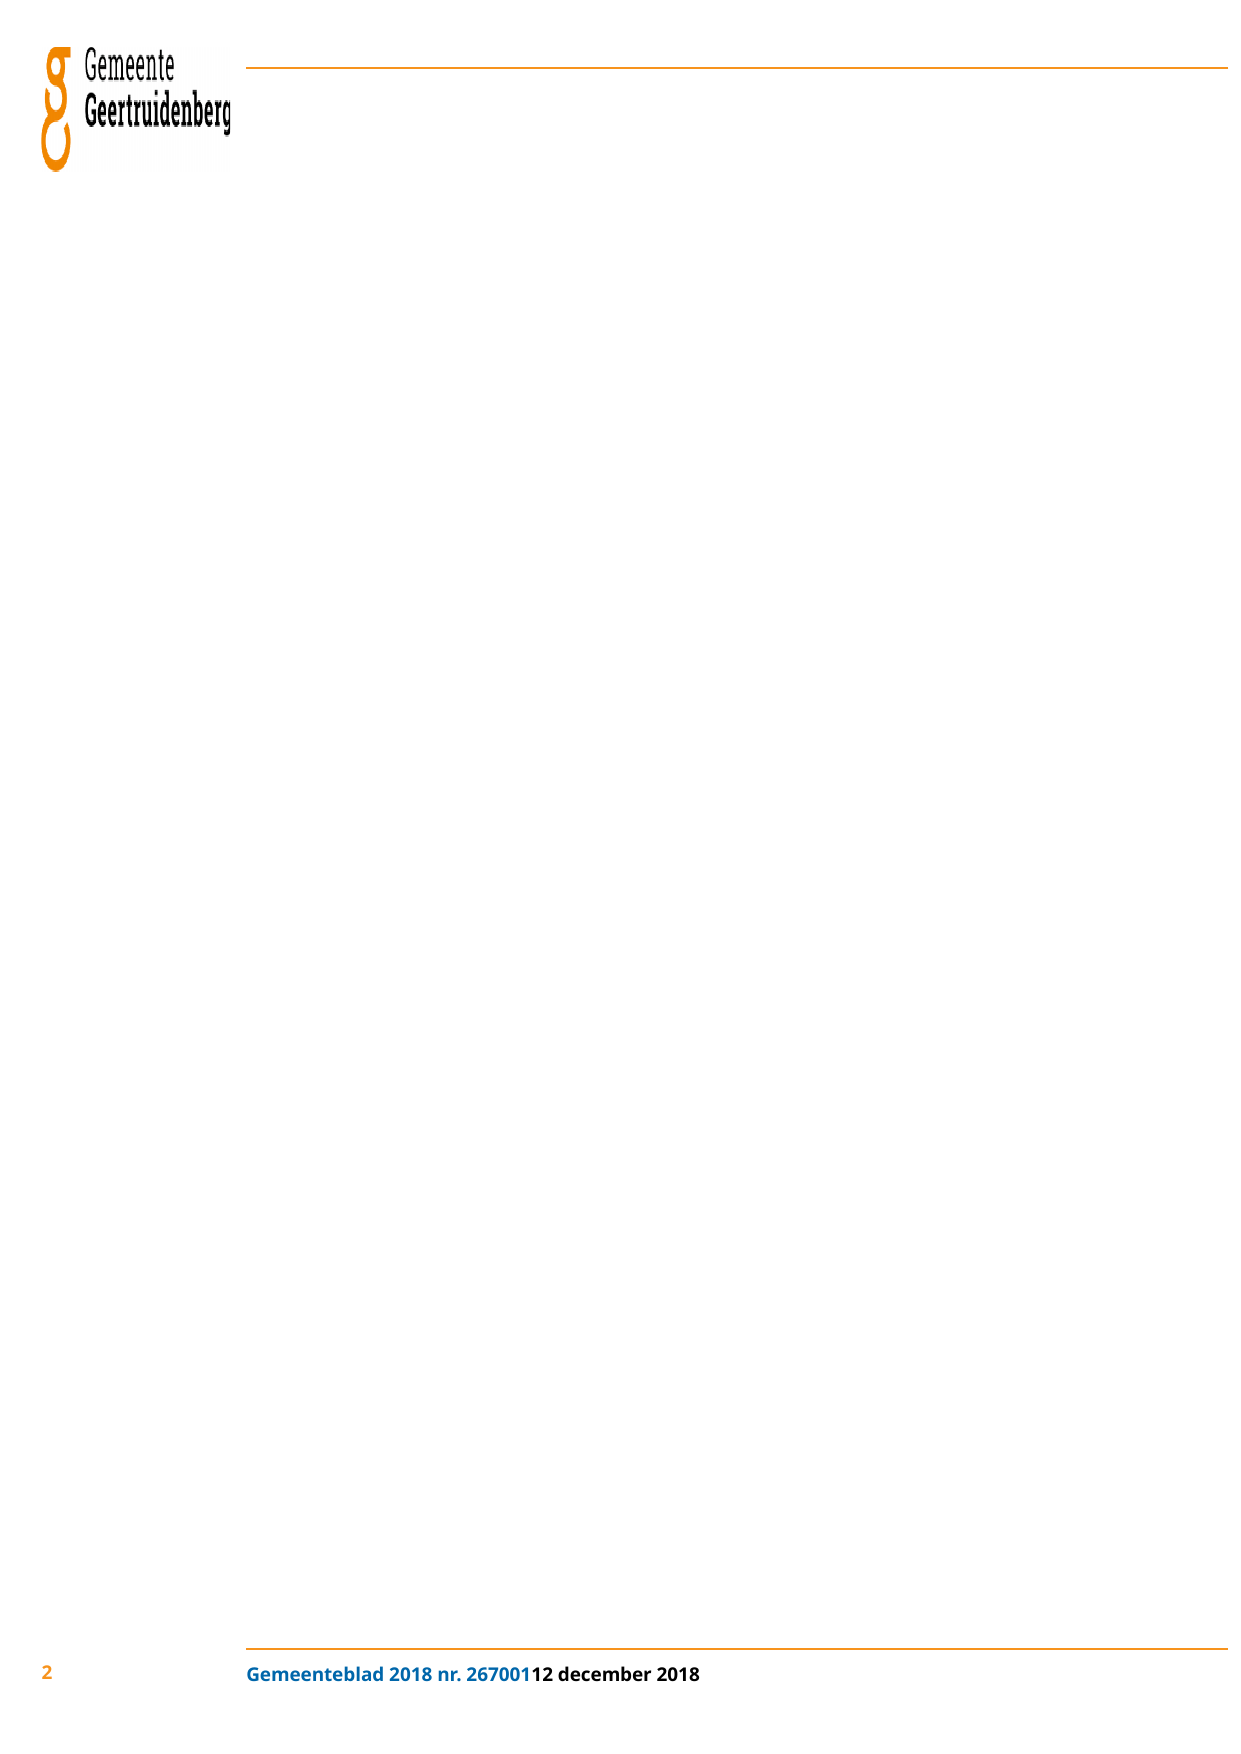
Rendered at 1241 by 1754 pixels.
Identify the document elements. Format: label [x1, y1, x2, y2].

picture [41, 47, 231, 172]
